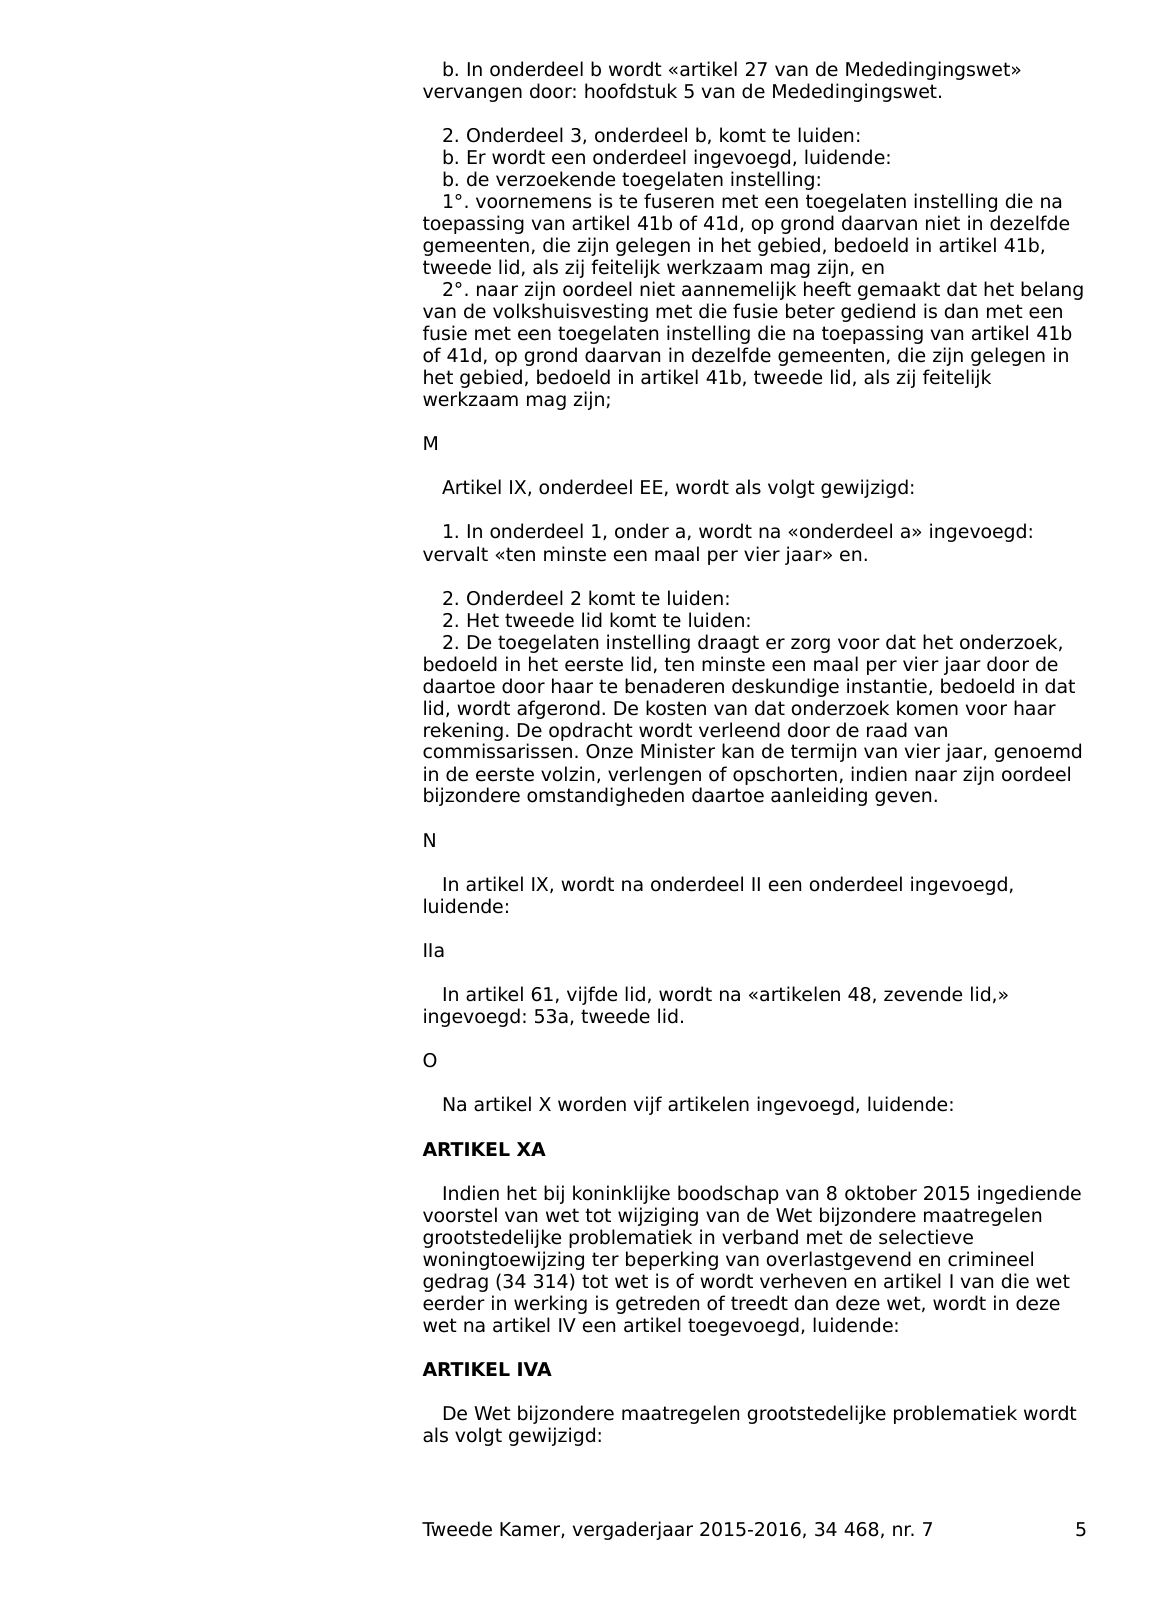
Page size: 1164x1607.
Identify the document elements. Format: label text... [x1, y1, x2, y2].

text 2. Onderdeel 2 komt te luiden: [422, 588, 1087, 609]
text Artikel IX, onderdeel EE, wordt als volgt gewijzigd: [422, 477, 1087, 499]
text 1°. voornemens is te fuseren met een toegelaten instelling die na toepassing van artikel 41b of 41d, op grond daarvan niet in dezelfde gemeenten, die zijn gelegen in het gebied, bedoeld in artikel 41b, tweede lid, als zij feitelijk werkzaam mag zijn, en [422, 191, 1087, 279]
text b. de verzoekende toegelaten instelling: [422, 169, 1087, 191]
text Na artikel X worden vijf artikelen ingevoegd, luidende: [422, 1094, 1087, 1116]
text b. In onderdeel b wordt «artikel 27 van de Mededingingswet» vervangen door: hoofdstuk 5 van de Mededingingswet. [422, 59, 1087, 103]
subtitle N [422, 829, 1087, 852]
text 2. Het tweede lid komt te luiden: [422, 609, 1087, 632]
subtitle IIa [422, 940, 1087, 962]
text 2. De toegelaten instelling draagt er zorg voor dat het onderzoek, bedoeld in het eerste lid, ten minste een maal per vier jaar door de daartoe door haar te benaderen deskundige instantie, bedoeld in dat lid, wordt afgerond. De kosten van dat onderzoek komen voor haar rekening. De opdracht wordt verleend door de raad van commissarissen. Onze Minister kan de termijn van vier jaar, genoemd in de eerste volzin, verlengen of opschorten, indien naar zijn oordeel bijzondere omstandigheden daartoe aanleiding geven. [422, 632, 1087, 807]
subtitle ARTIKEL XA [422, 1138, 1087, 1161]
subtitle ARTIKEL IVA [422, 1359, 1087, 1381]
text 2°. naar zijn oordeel niet aannemelijk heeft gemaakt dat het belang van de volkshuisvesting met die fusie beter gediend is dan met een fusie met een toegelaten instelling die na toepassing van artikel 41b of 41d, op grond daarvan in dezelfde gemeenten, die zijn gelegen in het gebied, bedoeld in artikel 41b, tweede lid, als zij feitelijk werkzaam mag zijn; [422, 279, 1087, 411]
text 1. In onderdeel 1, onder a, wordt na «onderdeel a» ingevoegd: vervalt «ten minste een maal per vier jaar» en. [422, 521, 1087, 565]
text De Wet bijzondere maatregelen grootstedelijke problematiek wordt als volgt gewijzigd: [422, 1403, 1087, 1447]
text 2. Onderdeel 3, onderdeel b, komt te luiden: [422, 125, 1087, 147]
text Indien het bij koninklijke boodschap van 8 oktober 2015 ingediende voorstel van wet tot wijziging van de Wet bijzondere maatregelen grootstedelijke problematiek in verband met de selectieve woningtoewijzing ter beperking van overlastgevend en crimineel gedrag (34 314) tot wet is of wordt verheven en artikel I van die wet eerder in werking is getreden of treedt dan deze wet, wordt in deze wet na artikel IV een artikel toegevoegd, luidende: [422, 1183, 1087, 1337]
subtitle O [422, 1050, 1087, 1072]
text In artikel 61, vijfde lid, wordt na «artikelen 48, zevende lid,» ingevoegd: 53a, tweede lid. [422, 984, 1087, 1028]
text In artikel IX, wordt na onderdeel II een onderdeel ingevoegd, luidende: [422, 874, 1087, 918]
subtitle M [422, 433, 1087, 455]
text b. Er wordt een onderdeel ingevoegd, luidende: [422, 147, 1087, 169]
